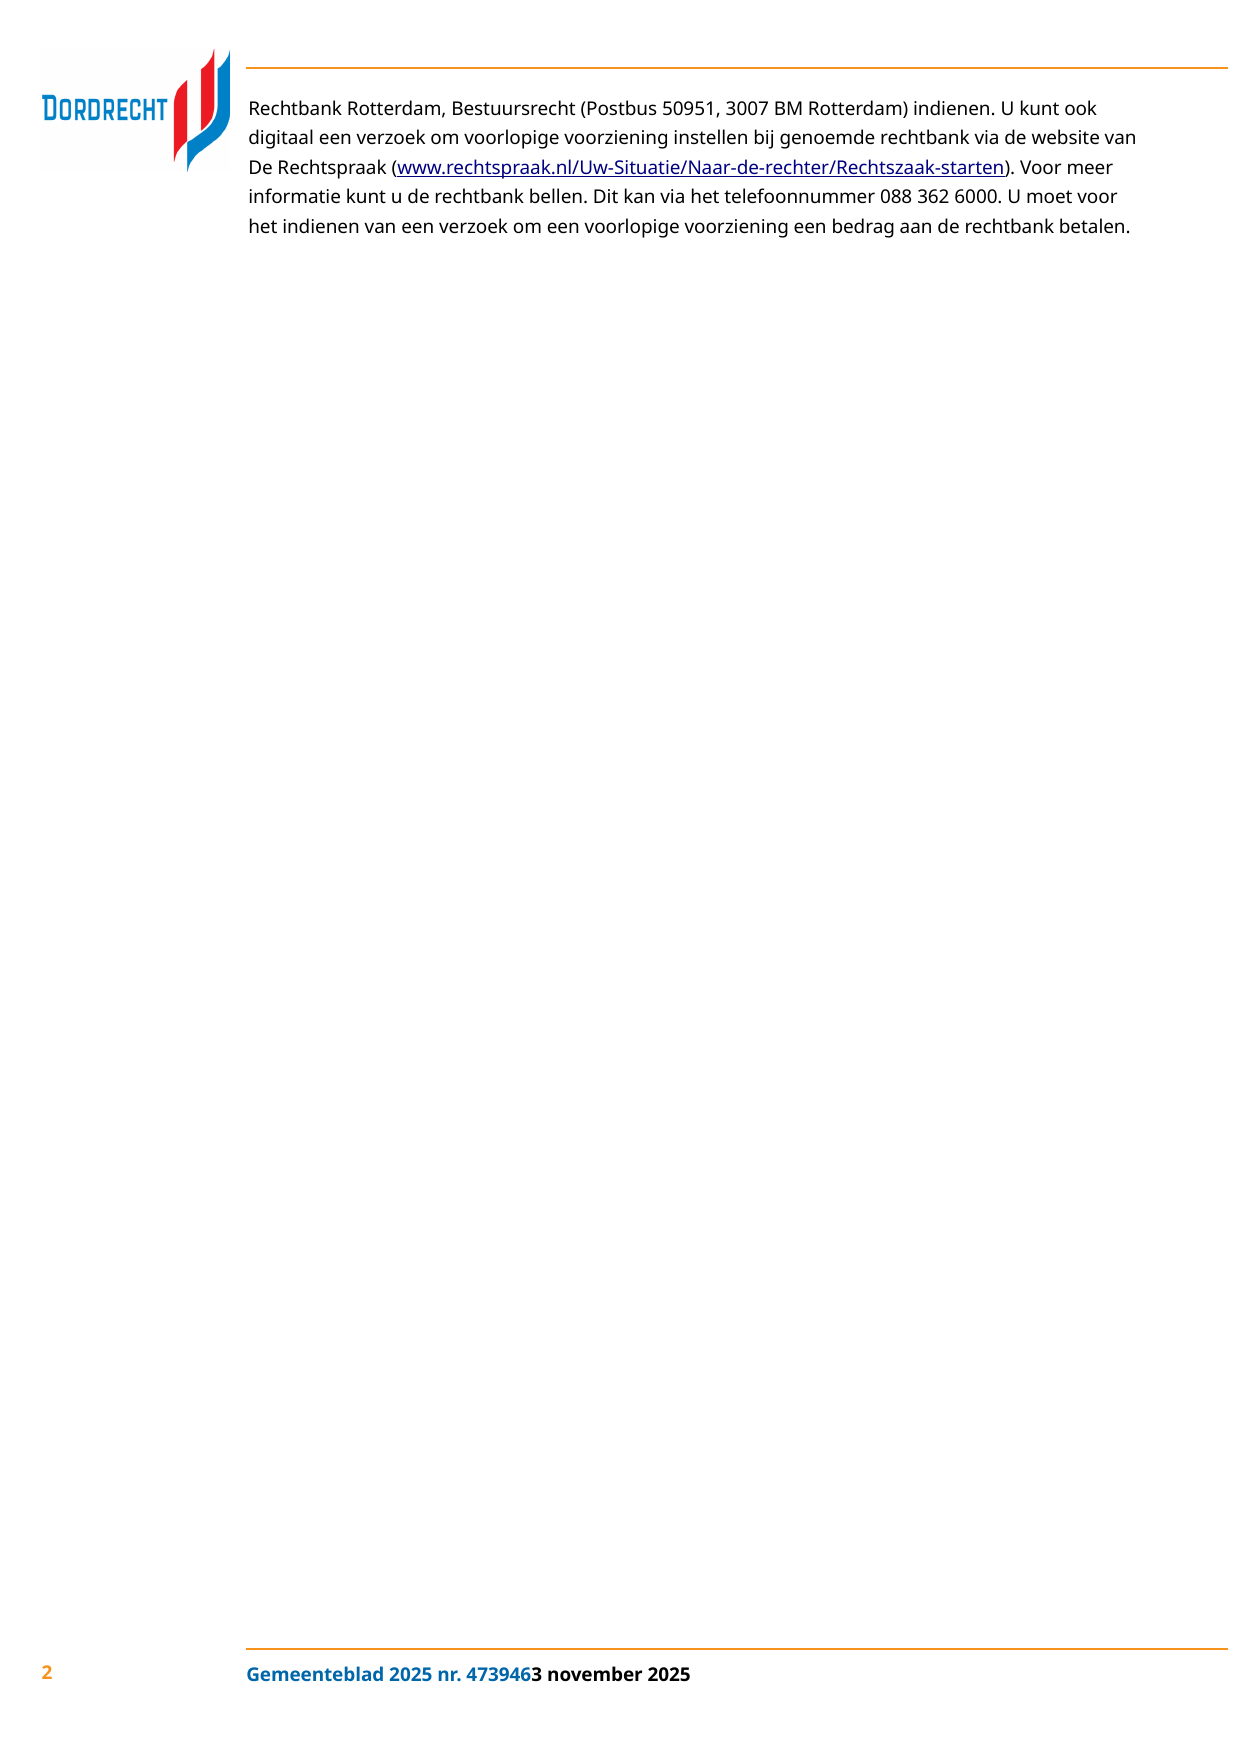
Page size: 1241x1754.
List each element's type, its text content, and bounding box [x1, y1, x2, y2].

picture [41, 47, 231, 172]
text Rechtbank Rotterdam, Bestuursrecht (Postbus 50951, 3007 BM Rotterdam) indienen. U kunt ook digitaal een verzoek om voorlopige voorziening instellen bij genoemde rechtbank via de website van De Rechtspraak (www.rechtspraak.nl/Uw-Situatie/Naar-de-rechter/Rechtszaak-starten). Voor meer informatie kunt u de rechtbank bellen. Dit kan via het telefoonnummer 088 362 6000. U moet voor het indienen van een verzoek om een voorlopige voorziening een bedrag aan de rechtbank betalen. [248, 95, 1152, 239]
